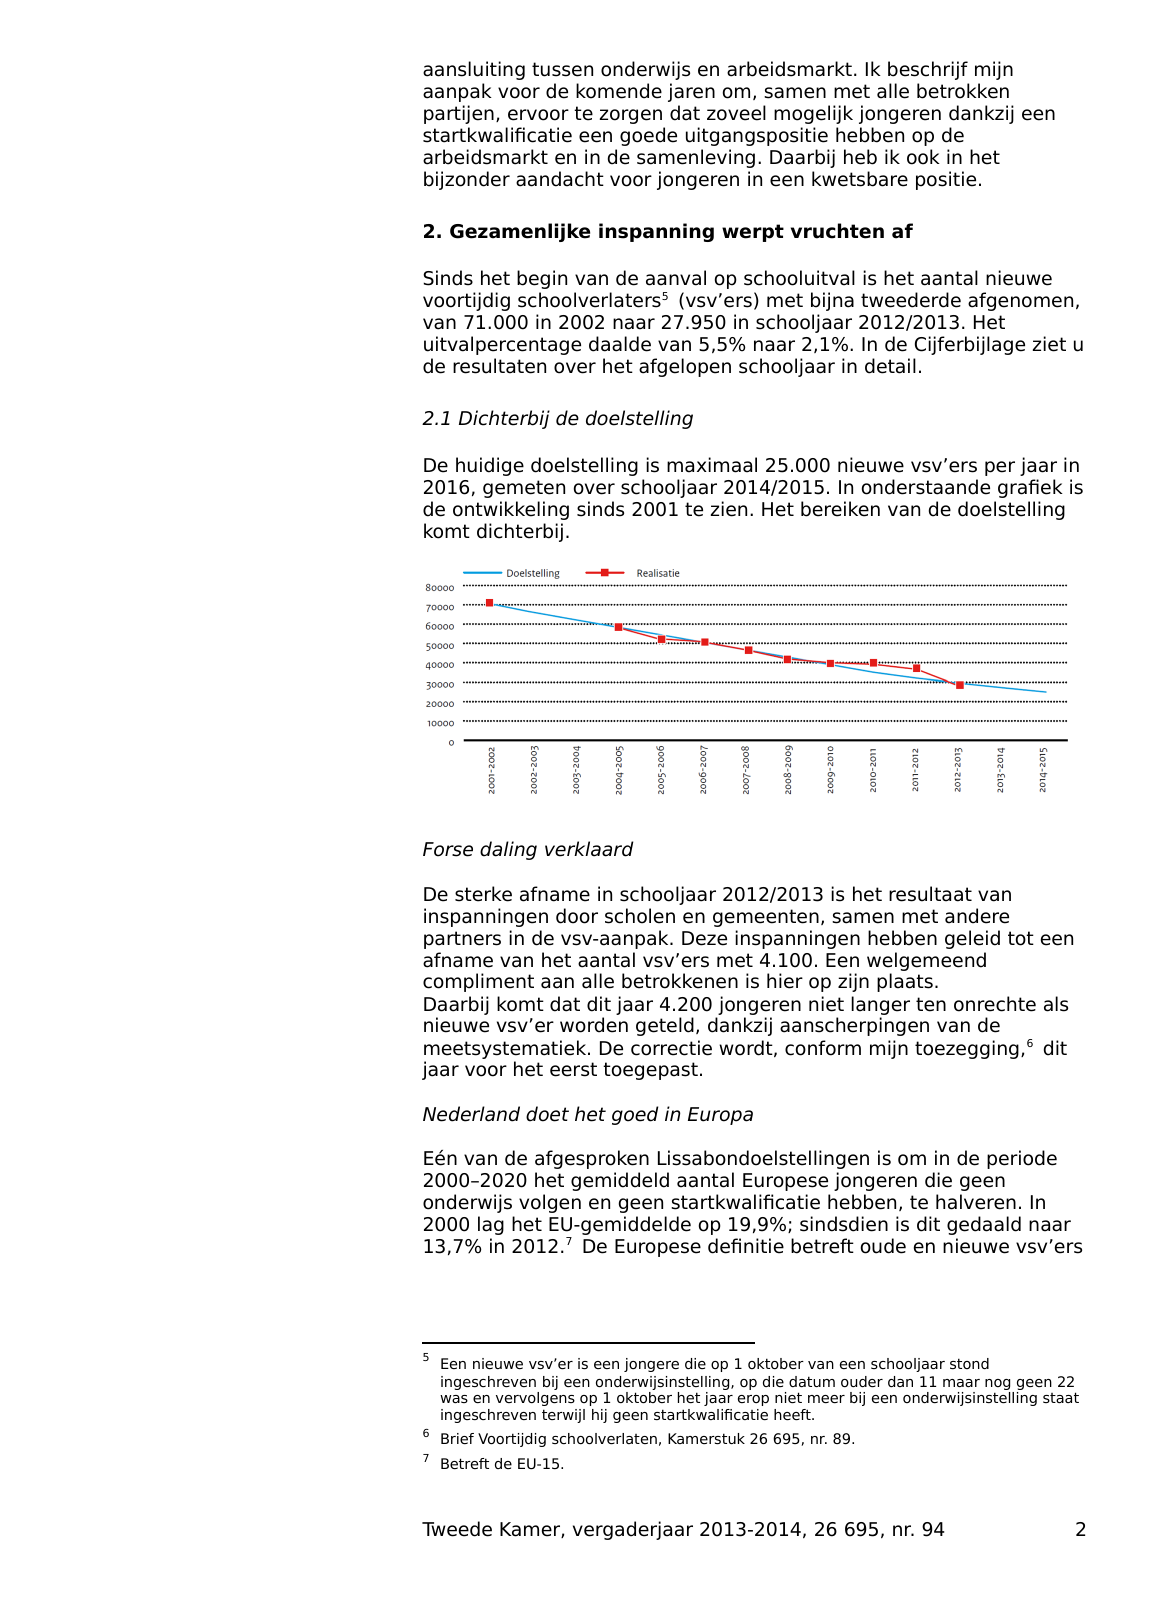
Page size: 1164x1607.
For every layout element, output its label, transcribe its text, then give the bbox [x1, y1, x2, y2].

subtitle Forse daling verklaard [422, 839, 1087, 861]
subtitle 2.1 Dichterbij de doelstelling [422, 408, 1087, 430]
text Eén van de afgesproken Lissabondoelstellingen is om in de periode 2000–2020 het gemiddeld aantal Europese jongeren die geen onderwijs volgen en geen startkwalificatie hebben, te halveren. In 2000 lag het EU-gemiddelde op 19,9%; sindsdien is dit gedaald naar 13,7% in 2012. De Europese definitie betreft oude en nieuwe vsv’ers [422, 1148, 1087, 1258]
text Sinds het begin van de aanval op schooluitval is het aantal nieuwe voortijdig schoolverlaters (vsv’ers) met bijna tweederde afgenomen, van 71.000 in 2002 naar 27.950 in schooljaar 2012/2013. Het uitvalpercentage daalde van 5,5% naar 2,1%. In de Cijferbijlage ziet u de resultaten over het afgelopen schooljaar in detail. [422, 268, 1087, 378]
text Brief Voortijdig schoolverlaten, Kamerstuk 26 695, nr. 89. [422, 1427, 1087, 1449]
subtitle 2. Gezamenlijke inspanning werpt vruchten af [422, 221, 1087, 243]
text Betreft de EU-15. [422, 1452, 1087, 1474]
text De huidige doelstelling is maximaal 25.000 nieuwe vsv’ers per jaar in 2016, gemeten over schooljaar 2014/2015. In onderstaande grafiek is de ontwikkeling sinds 2001 te zien. Het bereiken van de doelstelling komt dichterbij. [422, 455, 1087, 543]
text aansluiting tussen onderwijs en arbeidsmarkt. Ik beschrijf mijn aanpak voor de komende jaren om, samen met alle betrokken partijen, ervoor te zorgen dat zoveel mogelijk jongeren dankzij een startkwalificatie een goede uitgangspositie hebben op de arbeidsmarkt en in de samenleving. Daarbij heb ik ook in het bijzonder aandacht voor jongeren in een kwetsbare positie. [422, 59, 1087, 191]
text Een nieuwe vsv’er is een jongere die op 1 oktober van een schooljaar stond ingeschreven bij een onderwijsinstelling, op die datum ouder dan 11 maar nog geen 22 was en vervolgens op 1 oktober het jaar erop niet meer bij een onderwijsinstelling staat ingeschreven terwijl hij geen startkwalificatie heeft. [422, 1352, 1087, 1424]
picture [422, 565, 1072, 796]
text De sterke afname in schooljaar 2012/2013 is het resultaat van inspanningen door scholen en gemeenten, samen met andere partners in de vsv-aanpak. Deze inspanningen hebben geleid tot een afname van het aantal vsv’ers met 4.100. Een welgemeend compliment aan alle betrokkenen is hier op zijn plaats. [422, 883, 1087, 993]
subtitle Nederland doet het goed in Europa [422, 1103, 1087, 1126]
text Daarbij komt dat dit jaar 4.200 jongeren niet langer ten onrechte als nieuwe vsv’er worden geteld, dankzij aanscherpingen van de meetsystematiek. De correctie wordt, conform mijn toezegging, dit jaar voor het eerst toegepast. [422, 993, 1087, 1081]
